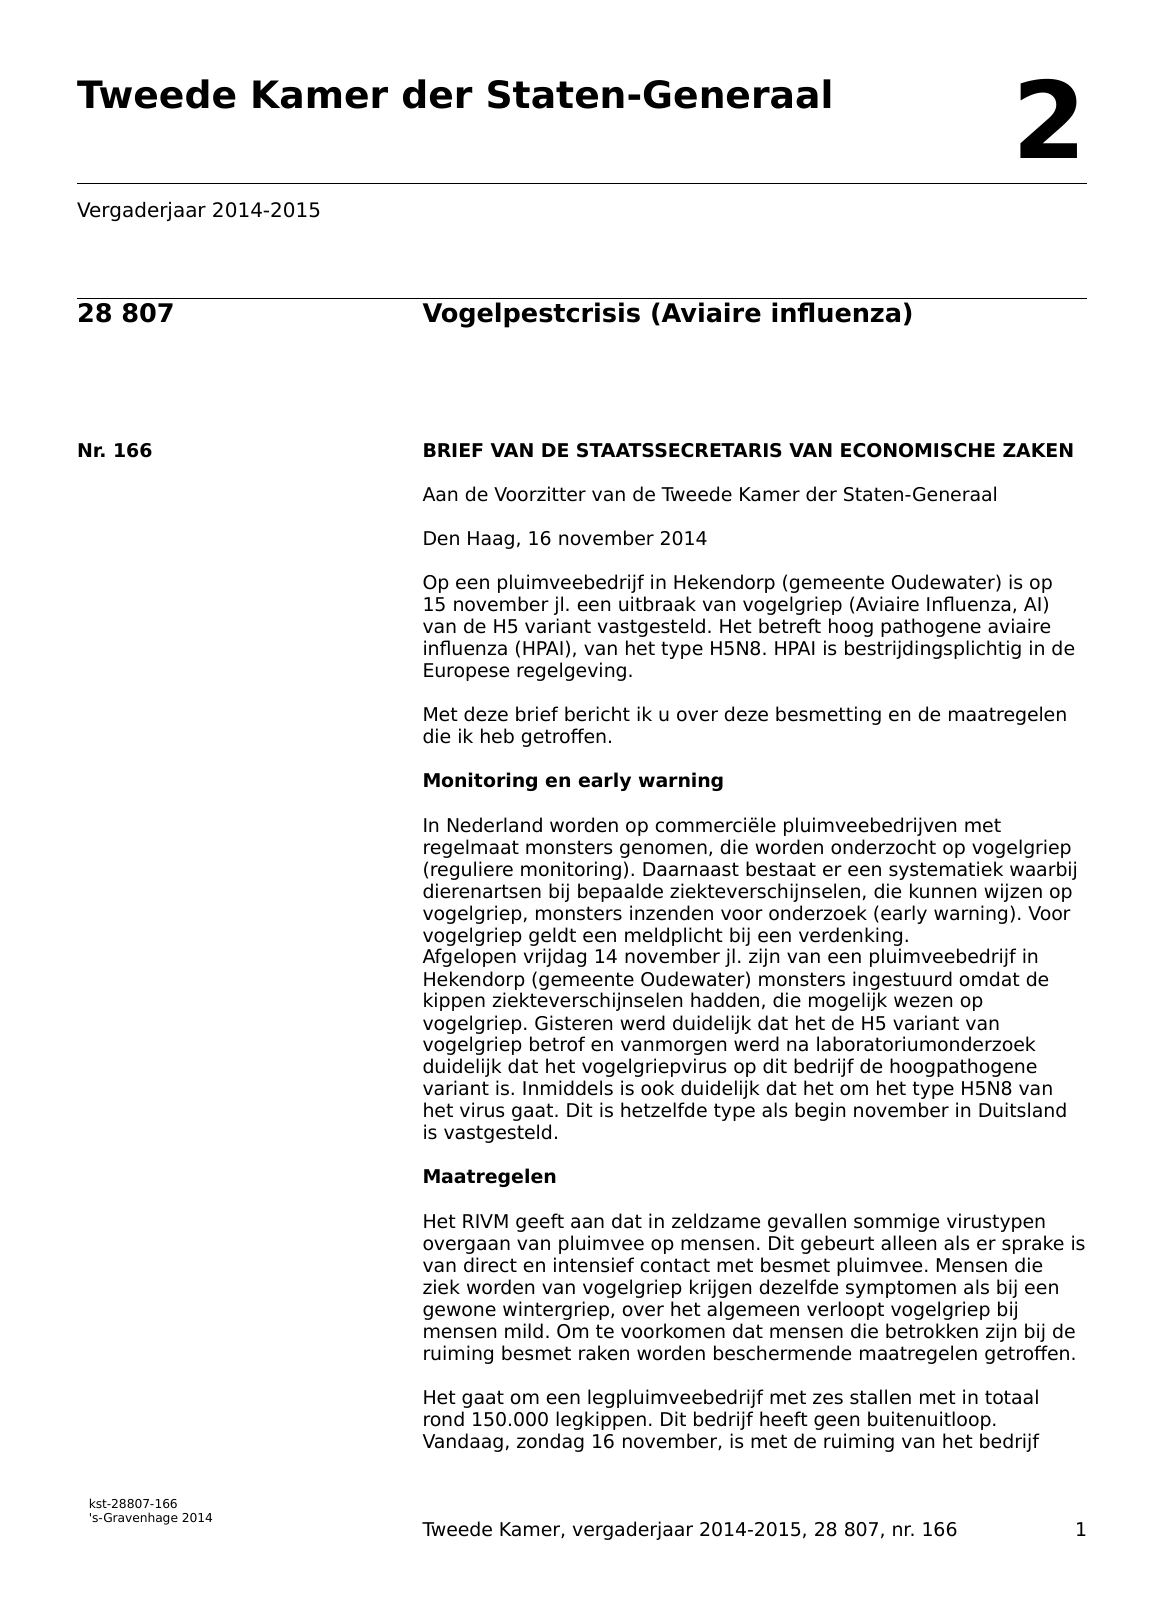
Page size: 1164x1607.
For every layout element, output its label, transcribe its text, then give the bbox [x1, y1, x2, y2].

table_cell Vergaderjaar 2014-2015 [77, 184, 1087, 298]
text Den Haag, 16 november 2014 [422, 528, 1087, 550]
text Het RIVM geeft aan dat in zeldzame gevallen sommige virustypen overgaan van pluimvee op mensen. Dit gebeurt alleen als er sprake is van direct en intensief contact met besmet pluimvee. Mensen die ziek worden van vogelgriep krijgen dezelfde symptomen als bij een gewone wintergriep, over het algemeen verloopt vogelgriep bij mensen mild. Om te voorkomen dat mensen die betrokken zijn bij de ruiming besmet raken worden beschermende maatregelen getroffen. [422, 1211, 1087, 1364]
text 's-Gravenhage 2014 [88, 1511, 323, 1525]
text Afgelopen vrijdag 14 november jl. zijn van een pluimveebedrijf in Hekendorp (gemeente Oudewater) monsters ingestuurd omdat de kippen ziekteverschijnselen hadden, die mogelijk wezen op vogelgriep. Gisteren werd duidelijk dat het de H5 variant van vogelgriep betrof en vanmorgen werd na laboratoriumonderzoek duidelijk dat het vogelgriepvirus op dit bedrijf de hoogpathogene variant is. Inmiddels is ook duidelijk dat het om het type H5N8 van het virus gaat. Dit is hetzelfde type als begin november in Duitsland is vastgesteld. [422, 946, 1087, 1144]
subtitle Monitoring en early warning [422, 770, 1087, 792]
text Aan de Voorzitter van de Tweede Kamer der Staten-Generaal [422, 484, 1087, 506]
subtitle 28 807 Vogelpestcrisis (Aviaire influenza) [77, 299, 1087, 329]
table_header 2 [886, 59, 1087, 183]
text Met deze brief bericht ik u over deze besmetting en de maatregelen die ik heb getroffen. [422, 704, 1087, 748]
text Op een pluimveebedrijf in Hekendorp (gemeente Oudewater) is op 15 november jl. een uitbraak van vogelgriep (Aviaire Influenza, AI) van de H5 variant vastgesteld. Het betreft hoog pathogene aviaire influenza (HPAI), van het type H5N8. HPAI is bestrijdingsplichtig in de Europese regelgeving. [422, 572, 1087, 682]
text Het gaat om een legpluimveebedrijf met zes stallen met in totaal rond 150.000 legkippen. Dit bedrijf heeft geen buitenuitloop. Vandaag, zondag 16 november, is met de ruiming van het bedrijf [422, 1387, 1087, 1453]
subtitle Maatregelen [422, 1166, 1087, 1188]
subtitle Nr. 166 BRIEF VAN DE STAATSSECRETARIS VAN ECONOMISCHE ZAKEN [77, 440, 1087, 462]
text kst-28807-166 [88, 1497, 323, 1511]
table_header Tweede Kamer der Staten-Generaal [77, 59, 886, 183]
text In Nederland worden op commerciële pluimveebedrijven met regelmaat monsters genomen, die worden onderzocht op vogelgriep (reguliere monitoring). Daarnaast bestaat er een systematiek waarbij dierenartsen bij bepaalde ziekteverschijnselen, die kunnen wijzen op vogelgriep, monsters inzenden voor onderzoek (early warning). Voor vogelgriep geldt een meldplicht bij een verdenking. [422, 814, 1087, 946]
